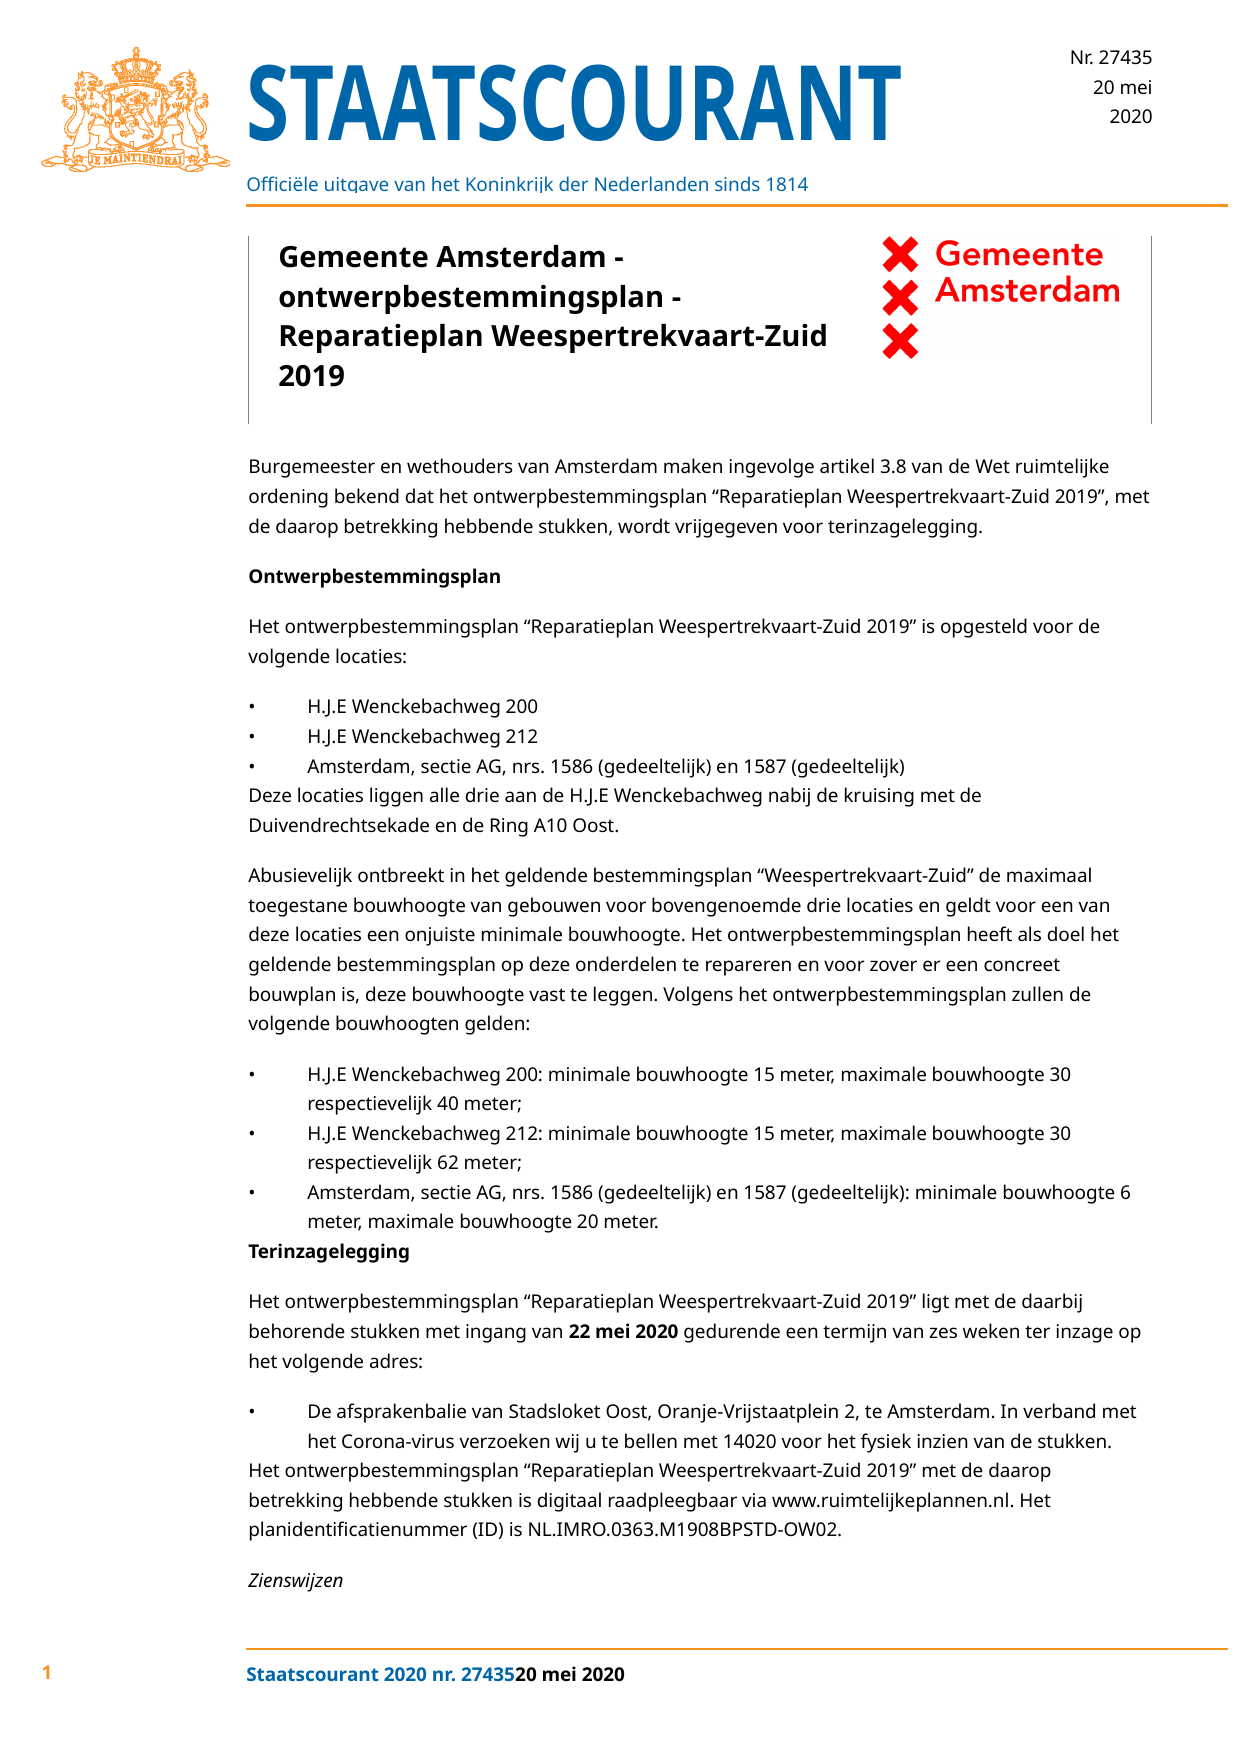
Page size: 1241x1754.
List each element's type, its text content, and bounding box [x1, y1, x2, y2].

list H.J.E Wenckebachweg 212: minimale bouwhoogte 15 meter, maximale bouwhoogte 30 respectievelijk 62 meter; [248, 1120, 1152, 1175]
table_header Gemeente Amsterdam - ontwerpbestemmingsplan - Reparatieplan Weespertrekvaart-Zuid 2019 [249, 236, 850, 424]
table_header [850, 236, 1151, 424]
list H.J.E Wenckebachweg 212 [248, 723, 1152, 749]
list Amsterdam, sectie AG, nrs. 1586 (gedeeltelijk) en 1587 (gedeeltelijk) [248, 753, 1152, 778]
picture [882, 236, 1119, 359]
text Het ontwerpbestemmingsplan “Reparatieplan Weespertrekvaart-Zuid 2019” ligt met de daarbij behorende stukken met ingang van 22 mei 2020 gedurende een termijn van zes weken ter inzage op het volgende adres: [248, 1289, 1152, 1373]
text Deze locaties liggen alle drie aan de H.J.E Wenckebachweg nabij de kruising met de Duivendrechtsekade en de Ring A10 Oost. [248, 782, 1152, 838]
text Het ontwerpbestemmingsplan “Reparatieplan Weespertrekvaart-Zuid 2019” is opgesteld voor de volgende locaties: [248, 614, 1152, 669]
list Amsterdam, sectie AG, nrs. 1586 (gedeeltelijk) en 1587 (gedeeltelijk): minimale bouwhoogte 6 meter, maximale bouwhoogte 20 meter. [248, 1179, 1152, 1234]
text Burgemeester en wethouders van Amsterdam maken ingevolge artikel 3.8 van de Wet ruimtelijke ordening bekend dat het ontwerpbestemmingsplan “Reparatieplan Weespertrekvaart-Zuid 2019”, met de daarop betrekking hebbende stukken, wordt vrijgegeven voor terinzagelegging. [248, 454, 1152, 538]
picture [41, 47, 231, 172]
text Zienswijzen [248, 1567, 1152, 1593]
list De afsprakenbalie van Stadsloket Oost, Oranje-Vrijstaatplein 2, te Amsterdam. In verband met het Corona-virus verzoeken wij u te bellen met 14020 voor het fysiek inzien van de stukken. [248, 1398, 1152, 1453]
list H.J.E Wenckebachweg 200 [248, 694, 1152, 719]
text Abusievelijk ontbreekt in het geldende bestemmingsplan “Weespertrekvaart-Zuid” de maximaal toegestane bouwhoogte van gebouwen voor bovengenoemde drie locaties en geldt voor een van deze locaties een onjuiste minimale bouwhoogte. Het ontwerpbestemmingsplan heeft als doel het geldende bestemmingsplan op deze onderdelen te repareren en voor zover er een concreet bouwplan is, deze bouwhoogte vast te leggen. Volgens het ontwerpbestemmingsplan zullen de volgende bouwhoogten gelden: [248, 862, 1152, 1036]
text Het ontwerpbestemmingsplan “Reparatieplan Weespertrekvaart-Zuid 2019” met de daarop betrekking hebbende stukken is digitaal raadpleegbaar via www.ruimtelijkeplannen.nl. Het planidentificatienummer (ID) is NL.IMRO.0363.M1908BPSTD-OW02. [248, 1457, 1152, 1542]
text Ontwerpbestemmingsplan [248, 563, 1152, 589]
list H.J.E Wenckebachweg 200: minimale bouwhoogte 15 meter, maximale bouwhoogte 30 respectievelijk 40 meter; [248, 1061, 1152, 1116]
text Terinzagelegging [248, 1238, 1152, 1264]
